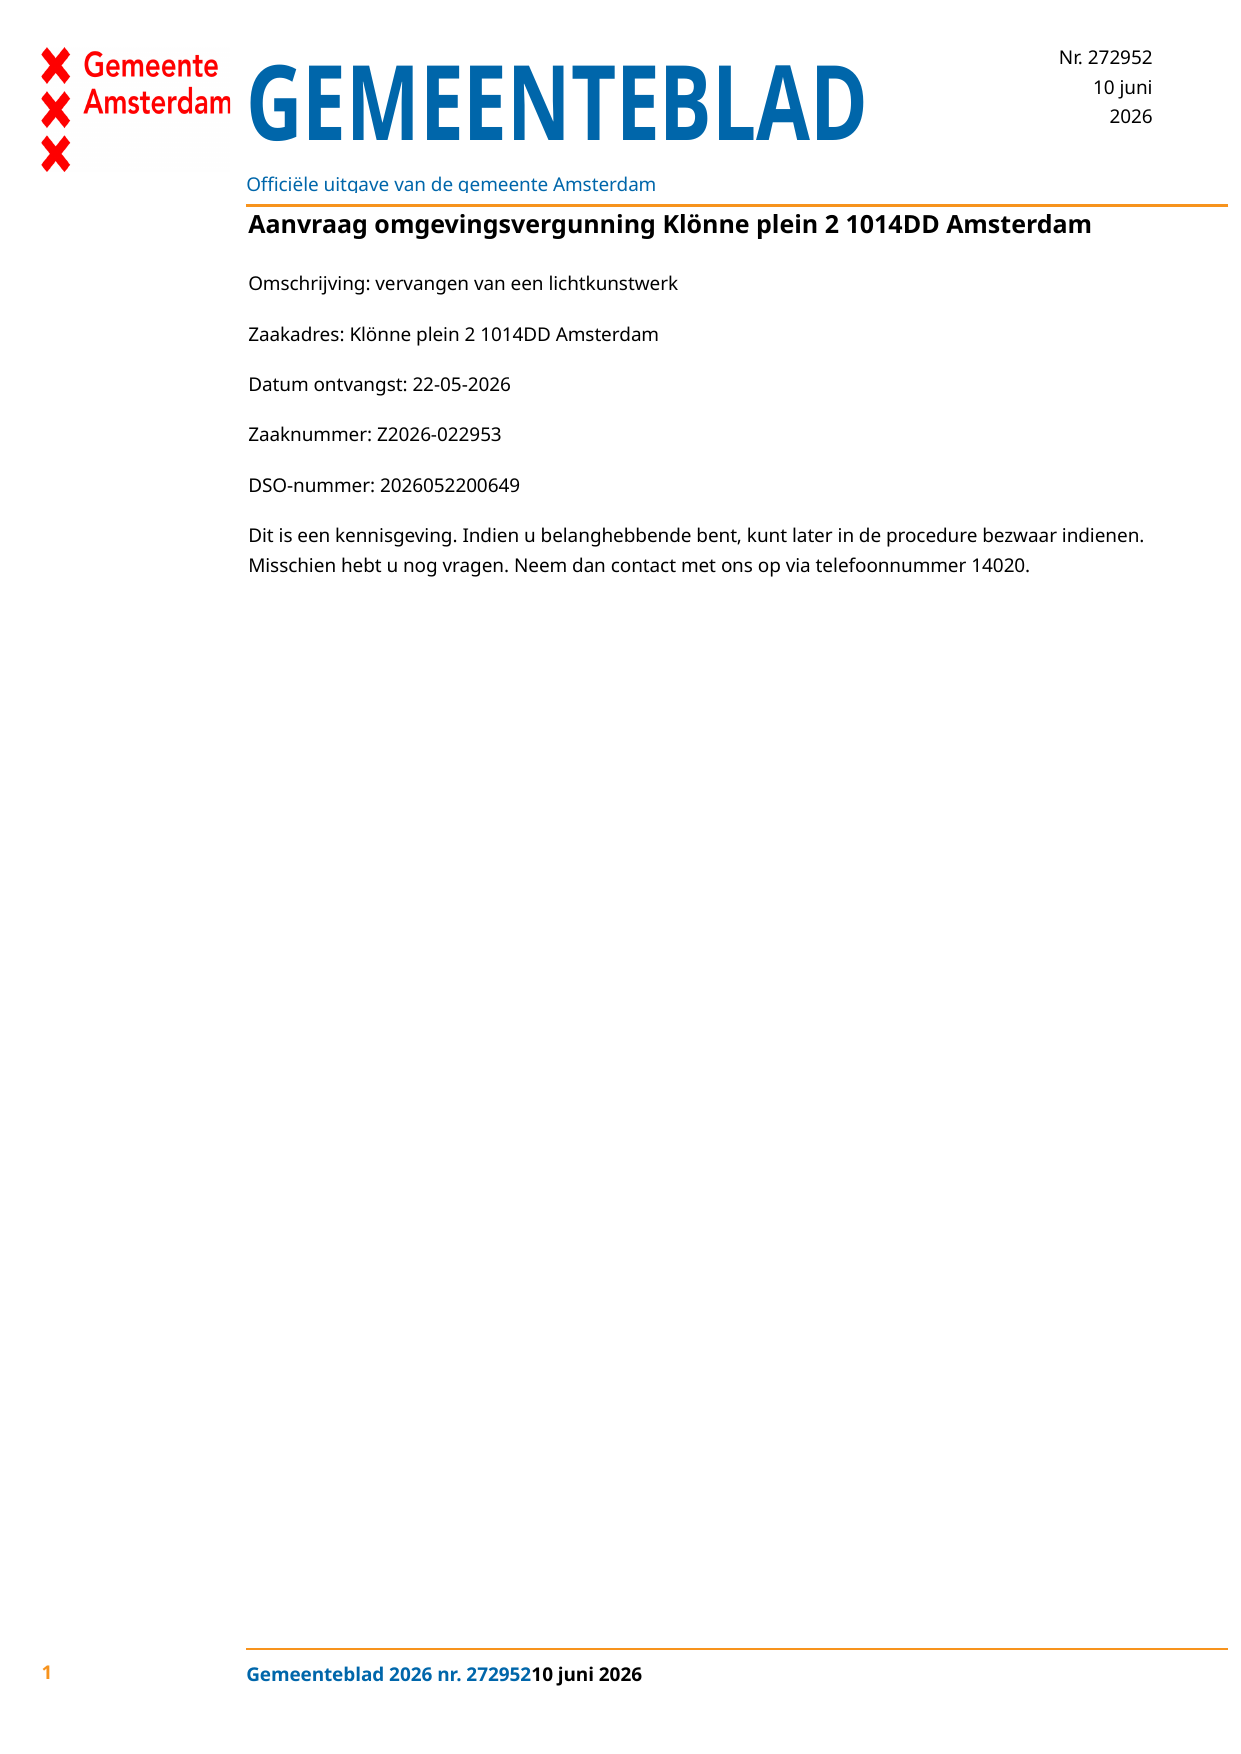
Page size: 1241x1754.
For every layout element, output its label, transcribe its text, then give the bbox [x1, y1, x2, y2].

text Omschrijving: vervangen van een lichtkunstwerk [248, 270, 1152, 296]
picture [41, 47, 231, 172]
text Dit is een kennisgeving. Indien u belanghebbende bent, kunt later in de procedure bezwaar indienen. Misschien hebt u nog vragen. Neem dan contact met ons op via telefoonnummer 14020. [248, 522, 1152, 578]
text Zaakadres: Klönne plein 2 1014DD Amsterdam [248, 321, 1152, 346]
text Aanvraag omgevingsvergunning Klönne plein 2 1014DD Amsterdam [248, 207, 1152, 241]
text DSO-nummer: 2026052200649 [248, 472, 1152, 498]
text Datum ontvangst: 22-05-2026 [248, 371, 1152, 397]
text Zaaknummer: Z2026-022953 [248, 422, 1152, 447]
